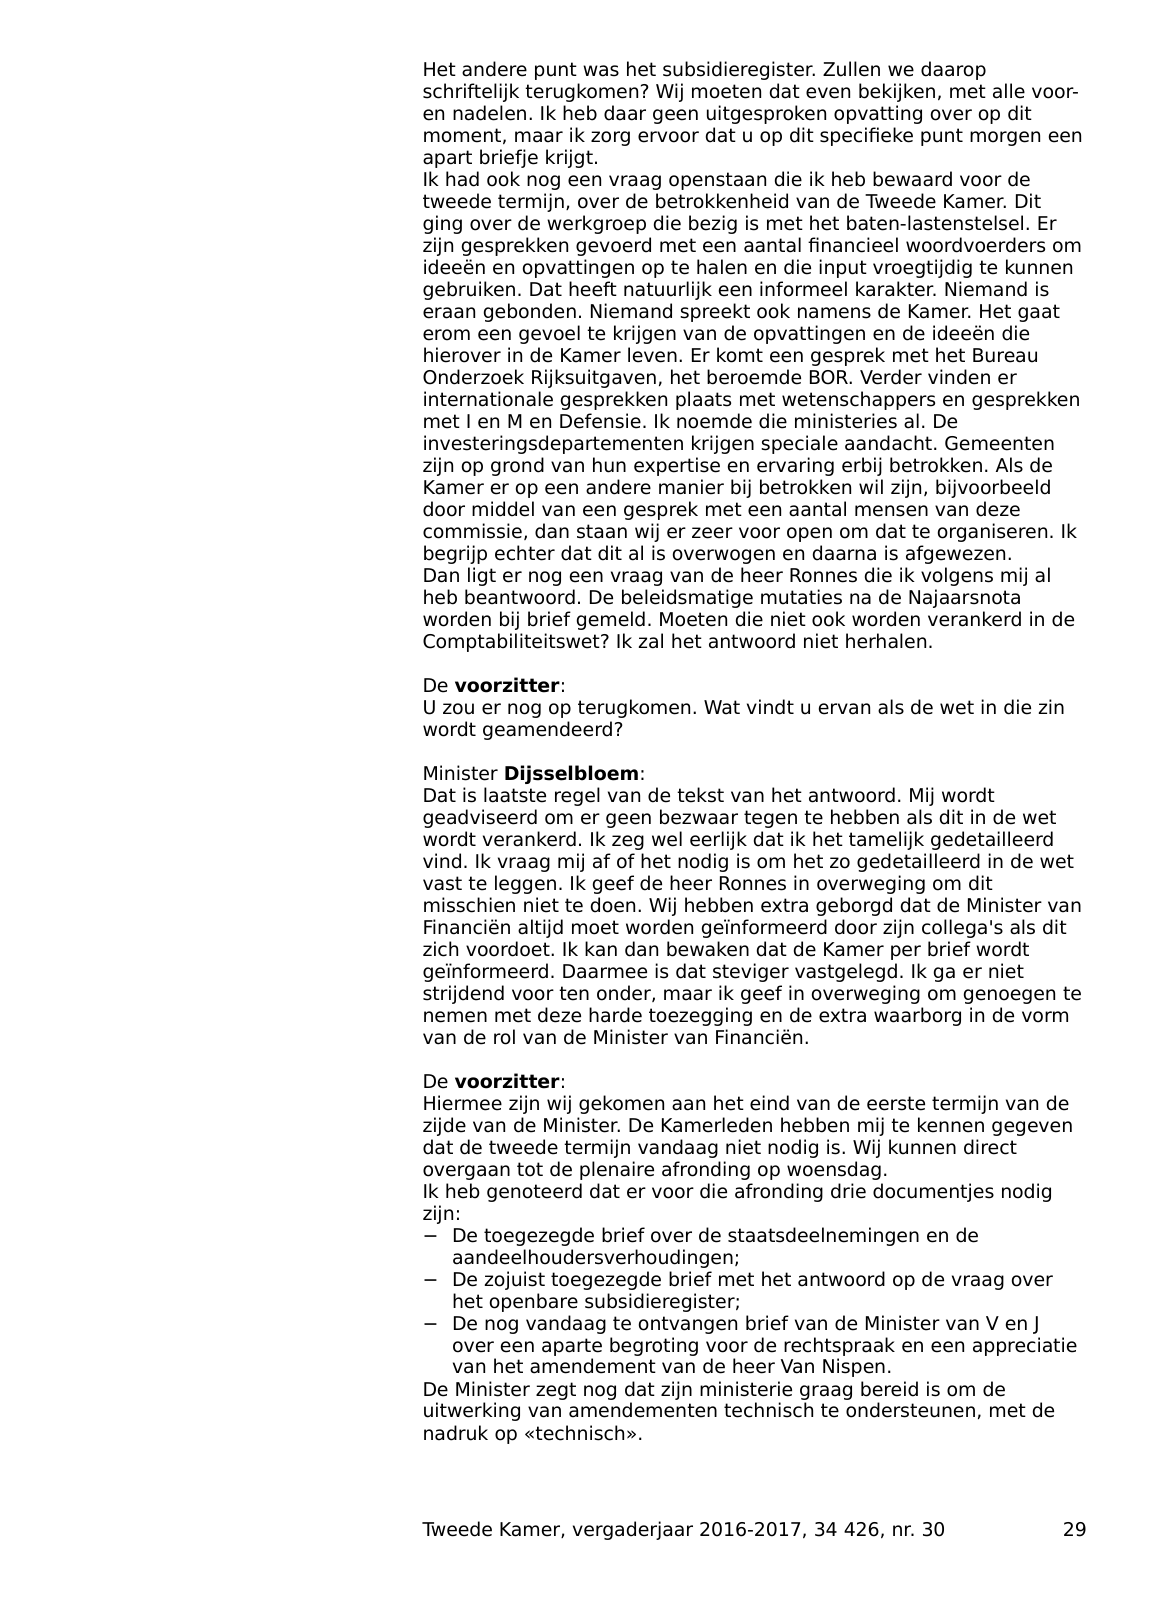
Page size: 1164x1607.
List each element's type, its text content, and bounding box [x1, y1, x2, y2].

text Ik had ook nog een vraag openstaan die ik heb bewaard voor de tweede termijn, over de betrokkenheid van de Tweede Kamer. Dit ging over de werkgroep die bezig is met het baten-lastenstelsel. Er zijn gesprekken gevoerd met een aantal financieel woordvoerders om ideeën en opvattingen op te halen en die input vroegtijdig te kunnen gebruiken. Dat heeft natuurlijk een informeel karakter. Niemand is eraan gebonden. Niemand spreekt ook namens de Kamer. Het gaat erom een gevoel te krijgen van de opvattingen en de ideeën die hierover in de Kamer leven. Er komt een gesprek met het Bureau Onderzoek Rijksuitgaven, het beroemde BOR. Verder vinden er internationale gesprekken plaats met wetenschappers en gesprekken met I en M en Defensie. Ik noemde die ministeries al. De investeringsdepartementen krijgen speciale aandacht. Gemeenten zijn op grond van hun expertise en ervaring erbij betrokken. Als de Kamer er op een andere manier bij betrokken wil zijn, bijvoorbeeld door middel van een gesprek met een aantal mensen van deze commissie, dan staan wij er zeer voor open om dat te organiseren. Ik begrijp echter dat dit al is overwogen en daarna is afgewezen. [422, 169, 1087, 564]
text − De toegezegde brief over de staatsdeelnemingen en de aandeelhoudersverhoudingen; [422, 1224, 1087, 1268]
text Dat is laatste regel van de tekst van het antwoord. Mij wordt geadviseerd om er geen bezwaar tegen te hebben als dit in de wet wordt verankerd. Ik zeg wel eerlijk dat ik het tamelijk gedetailleerd vind. Ik vraag mij af of het nodig is om het zo gedetailleerd in de wet vast te leggen. Ik geef de heer Ronnes in overweging om dit misschien niet te doen. Wij hebben extra geborgd dat de Minister van Financiën altijd moet worden geïnformeerd door zijn collega's als dit zich voordoet. Ik kan dan bewaken dat de Kamer per brief wordt geïnformeerd. Daarmee is dat steviger vastgelegd. Ik ga er niet strijdend voor ten onder, maar ik geef in overweging om genoegen te nemen met deze harde toezegging en de extra waarborg in de vorm van de rol van de Minister van Financiën. [422, 785, 1087, 1048]
text Dan ligt er nog een vraag van de heer Ronnes die ik volgens mij al heb beantwoord. De beleidsmatige mutaties na de Najaarsnota worden bij brief gemeld. Moeten die niet ook worden verankerd in de Comptabiliteitswet? Ik zal het antwoord niet herhalen. [422, 564, 1087, 652]
text Het andere punt was het subsidieregister. Zullen we daarop schriftelijk terugkomen? Wij moeten dat even bekijken, met alle voor- en nadelen. Ik heb daar geen uitgesproken opvatting over op dit moment, maar ik zorg ervoor dat u op dit specifieke punt morgen een apart briefje krijgt. [422, 59, 1087, 169]
text Hiermee zijn wij gekomen aan het eind van de eerste termijn van de zijde van de Minister. De Kamerleden hebben mij te kennen gegeven dat de tweede termijn vandaag niet nodig is. Wij kunnen direct overgaan tot de plenaire afronding op woensdag. [422, 1093, 1087, 1181]
text De Minister zegt nog dat zijn ministerie graag bereid is om de uitwerking van amendementen technisch te ondersteunen, met de nadruk op «technisch». [422, 1378, 1087, 1444]
text − De zojuist toegezegde brief met het antwoord op de vraag over het openbare subsidieregister; [422, 1268, 1087, 1312]
text Minister Dijsselbloem: [422, 763, 1087, 785]
text − De nog vandaag te ontvangen brief van de Minister van V en J over een aparte begroting voor de rechtspraak en een appreciatie van het amendement van de heer Van Nispen. [422, 1312, 1087, 1378]
text U zou er nog op terugkomen. Wat vindt u ervan als de wet in die zin wordt geamendeerd? [422, 697, 1087, 741]
text Ik heb genoteerd dat er voor die afronding drie documentjes nodig zijn: [422, 1181, 1087, 1224]
text De voorzitter: [422, 1071, 1087, 1093]
text De voorzitter: [422, 675, 1087, 697]
